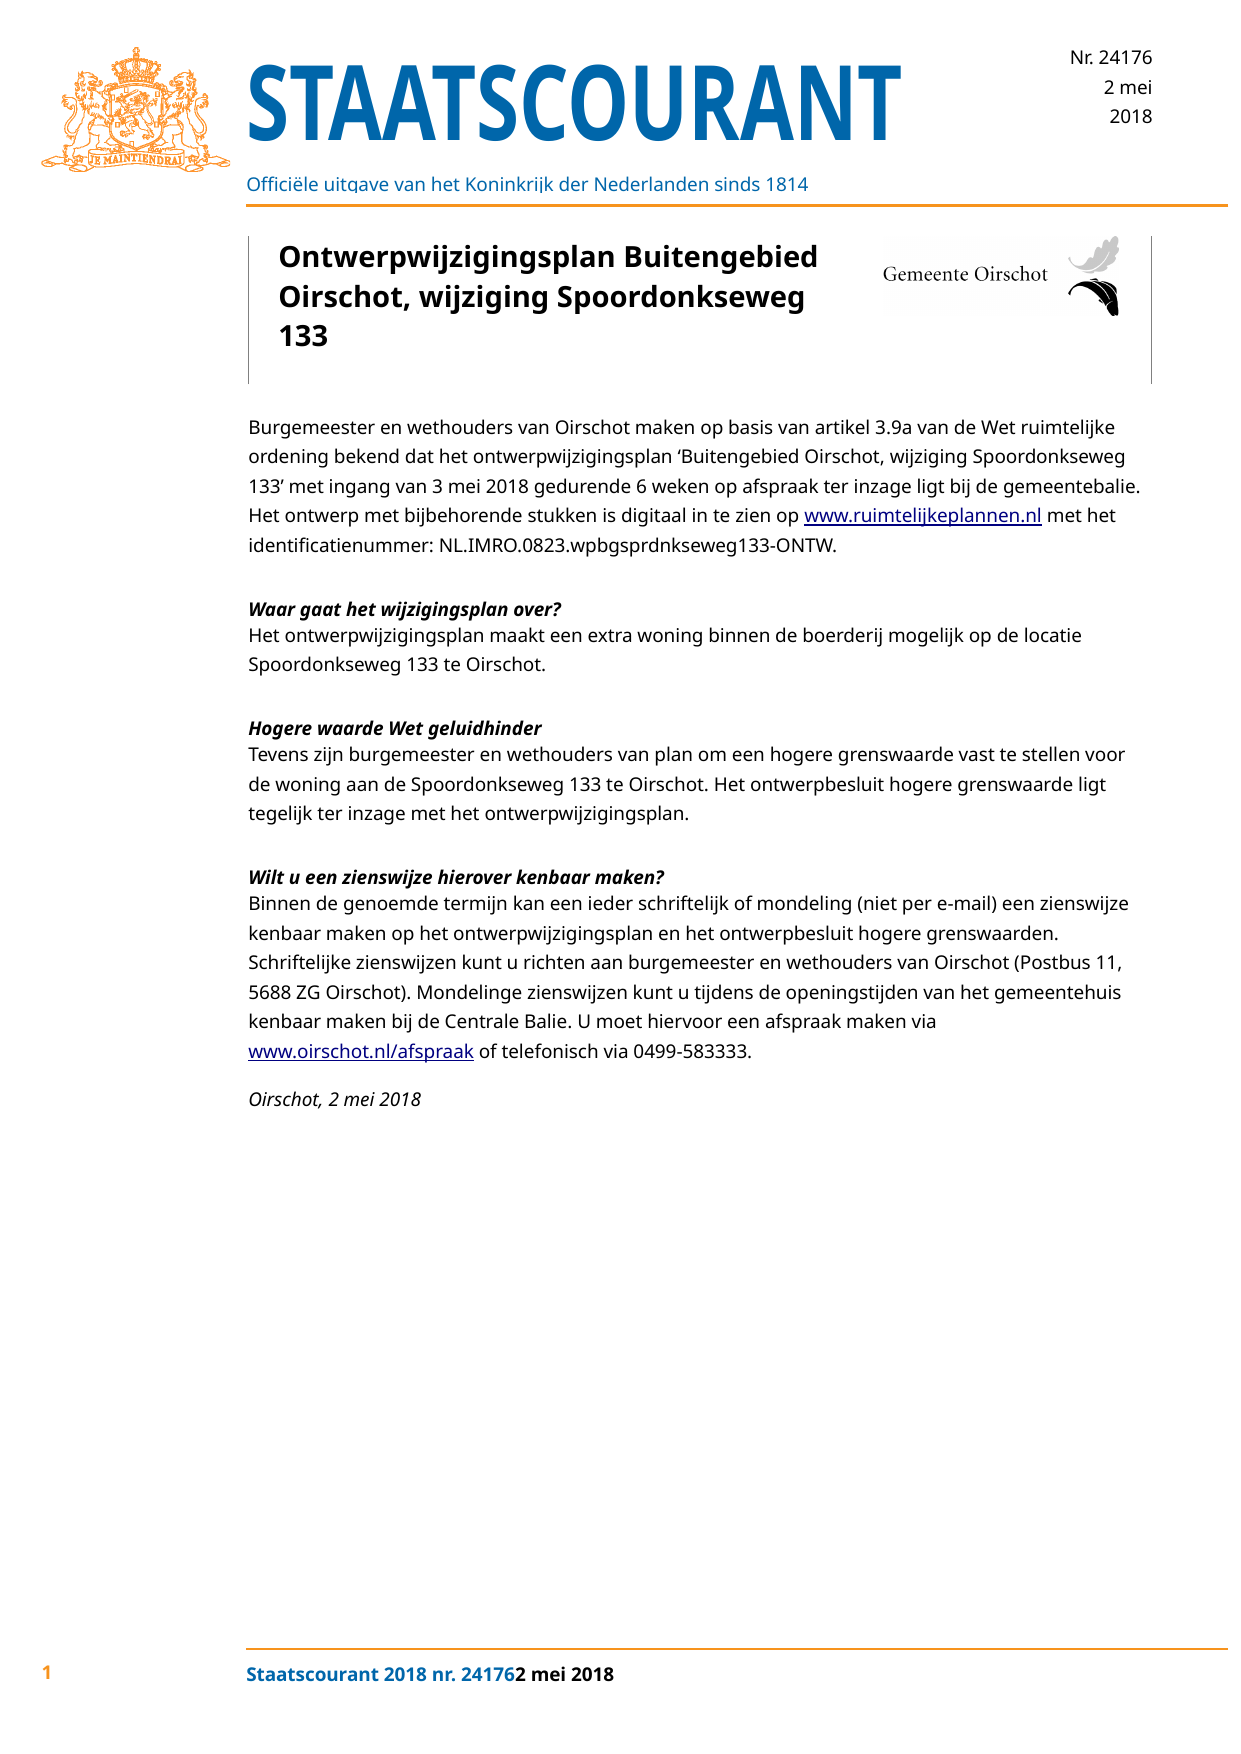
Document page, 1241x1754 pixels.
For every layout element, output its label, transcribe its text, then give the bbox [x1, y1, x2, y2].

text Hogere waarde Wet geluidhinder [248, 716, 1152, 741]
text Het ontwerpwijzigingsplan maakt een extra woning binnen de boerderij mogelijk op de locatie Spoordonkseweg 133 te Oirschot. [248, 622, 1152, 677]
text Tevens zijn burgemeester en wethouders van plan om een hogere grenswaarde vast te stellen voor de woning aan de Spoordonkseweg 133 te Oirschot. Het ontwerpbesluit hogere grenswaarde ligt tegelijk ter inzage met het ontwerpwijzigingsplan. [248, 741, 1152, 826]
text Wilt u een zienswijze hierover kenbaar maken? [248, 864, 1152, 890]
table_header Ontwerpwijzigingsplan Buitengebied Oirschot, wijziging Spoordonkseweg 133 [249, 236, 850, 384]
picture [41, 47, 231, 172]
text Burgemeester en wethouders van Oirschot maken op basis van artikel 3.9a van de Wet ruimtelijke ordening bekend dat het ontwerpwijzigingsplan ‘Buitengebied Oirschot, wijziging Spoordonkseweg 133’ met ingang van 3 mei 2018 gedurende 6 weken op afspraak ter inzage ligt bij de gemeentebalie. Het ontwerp met bijbehorende stukken is digitaal in te zien op www.ruimtelijkeplannen.nl met het identificatienummer: NL.IMRO.0823.wpbgsprdnkseweg133-ONTW. [248, 414, 1152, 558]
table_header [850, 236, 1151, 384]
text Binnen de genoemde termijn kan een ieder schriftelijk of mondeling (niet per e-mail) een zienswijze kenbaar maken op het ontwerpwijzigingsplan en het ontwerpbesluit hogere grenswaarden. Schriftelijke zienswijzen kunt u richten aan burgemeester en wethouders van Oirschot (Postbus 11, 5688 ZG Oirschot). Mondelinge zienswijzen kunt u tijdens de openingstijden van het gemeentehuis kenbaar maken bij de Centrale Balie. U moet hiervoor een afspraak maken via www.oirschot.nl/afspraak of telefonisch via 0499-583333. [248, 890, 1152, 1064]
text Oirschot, 2 mei 2018 [248, 1086, 1152, 1112]
picture [882, 236, 1119, 316]
text Waar gaat het wijzigingsplan over? [248, 596, 1152, 622]
